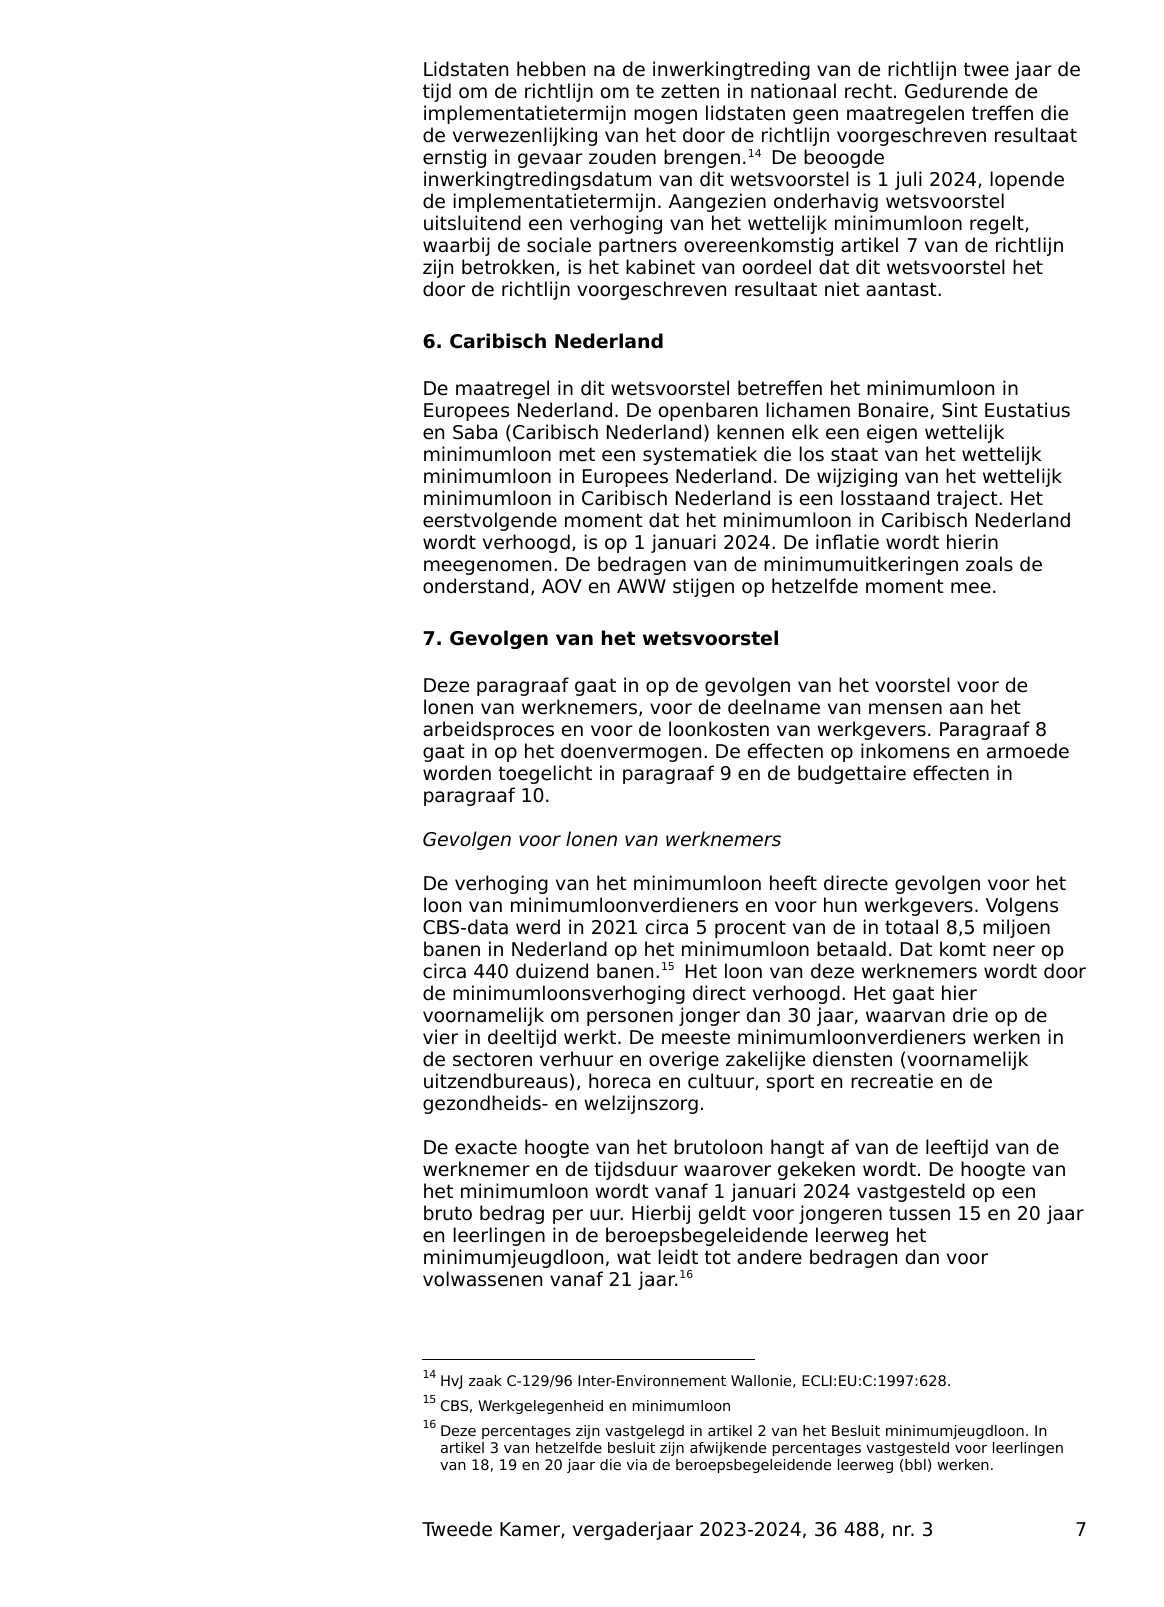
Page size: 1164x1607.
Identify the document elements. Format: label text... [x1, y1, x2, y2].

text De exacte hoogte van het brutoloon hangt af van de leeftijd van de werknemer en de tijdsduur waarover gekeken wordt. De hoogte van het minimumloon wordt vanaf 1 januari 2024 vastgesteld op een bruto bedrag per uur. Hierbij geldt voor jongeren tussen 15 en 20 jaar en leerlingen in de beroepsbegeleidende leerweg het minimumjeugdloon, wat leidt tot andere bedragen dan voor volwassenen vanaf 21 jaar. [422, 1137, 1087, 1291]
text HvJ zaak C-129/96 Inter-Environnement Wallonie, ECLI:EU:C:1997:628. [422, 1368, 1087, 1391]
text Lidstaten hebben na de inwerkingtreding van de richtlijn twee jaar de tijd om de richtlijn om te zetten in nationaal recht. Gedurende de implementatietermijn mogen lidstaten geen maatregelen treffen die de verwezenlijking van het door de richtlijn voorgeschreven resultaat ernstig in gevaar zouden brengen. De beoogde inwerkingtredingsdatum van dit wetsvoorstel is 1 juli 2024, lopende de implementatietermijn. Aangezien onderhavig wetsvoorstel uitsluitend een verhoging van het wettelijk minimumloon regelt, waarbij de sociale partners overeenkomstig artikel 7 van de richtlijn zijn betrokken, is het kabinet van oordeel dat dit wetsvoorstel het door de richtlijn voorgeschreven resultaat niet aantast. [422, 59, 1087, 301]
text CBS, Werkgelegenheid en minimumloon [422, 1393, 1087, 1416]
subtitle 6. Caribisch Nederland [422, 331, 1087, 353]
subtitle Gevolgen voor lonen van werknemers [422, 829, 1087, 851]
text De maatregel in dit wetsvoorstel betreffen het minimumloon in Europees Nederland. De openbaren lichamen Bonaire, Sint Eustatius en Saba (Caribisch Nederland) kennen elk een eigen wettelijk minimumloon met een systematiek die los staat van het wettelijk minimumloon in Europees Nederland. De wijziging van het wettelijk minimumloon in Caribisch Nederland is een losstaand traject. Het eerstvolgende moment dat het minimumloon in Caribisch Nederland wordt verhoogd, is op 1 januari 2024. De inflatie wordt hierin meegenomen. De bedragen van de minimumuitkeringen zoals de onderstand, AOV en AWW stijgen op hetzelfde moment mee. [422, 378, 1087, 598]
subtitle 7. Gevolgen van het wetsvoorstel [422, 628, 1087, 649]
text Deze percentages zijn vastgelegd in artikel 2 van het Besluit minimumjeugdloon. In artikel 3 van hetzelfde besluit zijn afwijkende percentages vastgesteld voor leerlingen van 18, 19 en 20 jaar die via de beroepsbegeleidende leerweg (bbl) werken. [422, 1418, 1087, 1474]
text Deze paragraaf gaat in op de gevolgen van het voorstel voor de lonen van werknemers, voor de deelname van mensen aan het arbeidsproces en voor de loonkosten van werkgevers. Paragraaf 8 gaat in op het doenvermogen. De effecten op inkomens en armoede worden toegelicht in paragraaf 9 en de budgettaire effecten in paragraaf 10. [422, 674, 1087, 806]
text De verhoging van het minimumloon heeft directe gevolgen voor het loon van minimumloonverdieners en voor hun werkgevers. Volgens CBS-data werd in 2021 circa 5 procent van de in totaal 8,5 miljoen banen in Nederland op het minimumloon betaald. Dat komt neer op circa 440 duizend banen. Het loon van deze werknemers wordt door de minimumloonsverhoging direct verhoogd. Het gaat hier voornamelijk om personen jonger dan 30 jaar, waarvan drie op de vier in deeltijd werkt. De meeste minimumloonverdieners werken in de sectoren verhuur en overige zakelijke diensten (voornamelijk uitzendbureaus), horeca en cultuur, sport en recreatie en de gezondheids- en welzijnszorg. [422, 873, 1087, 1114]
